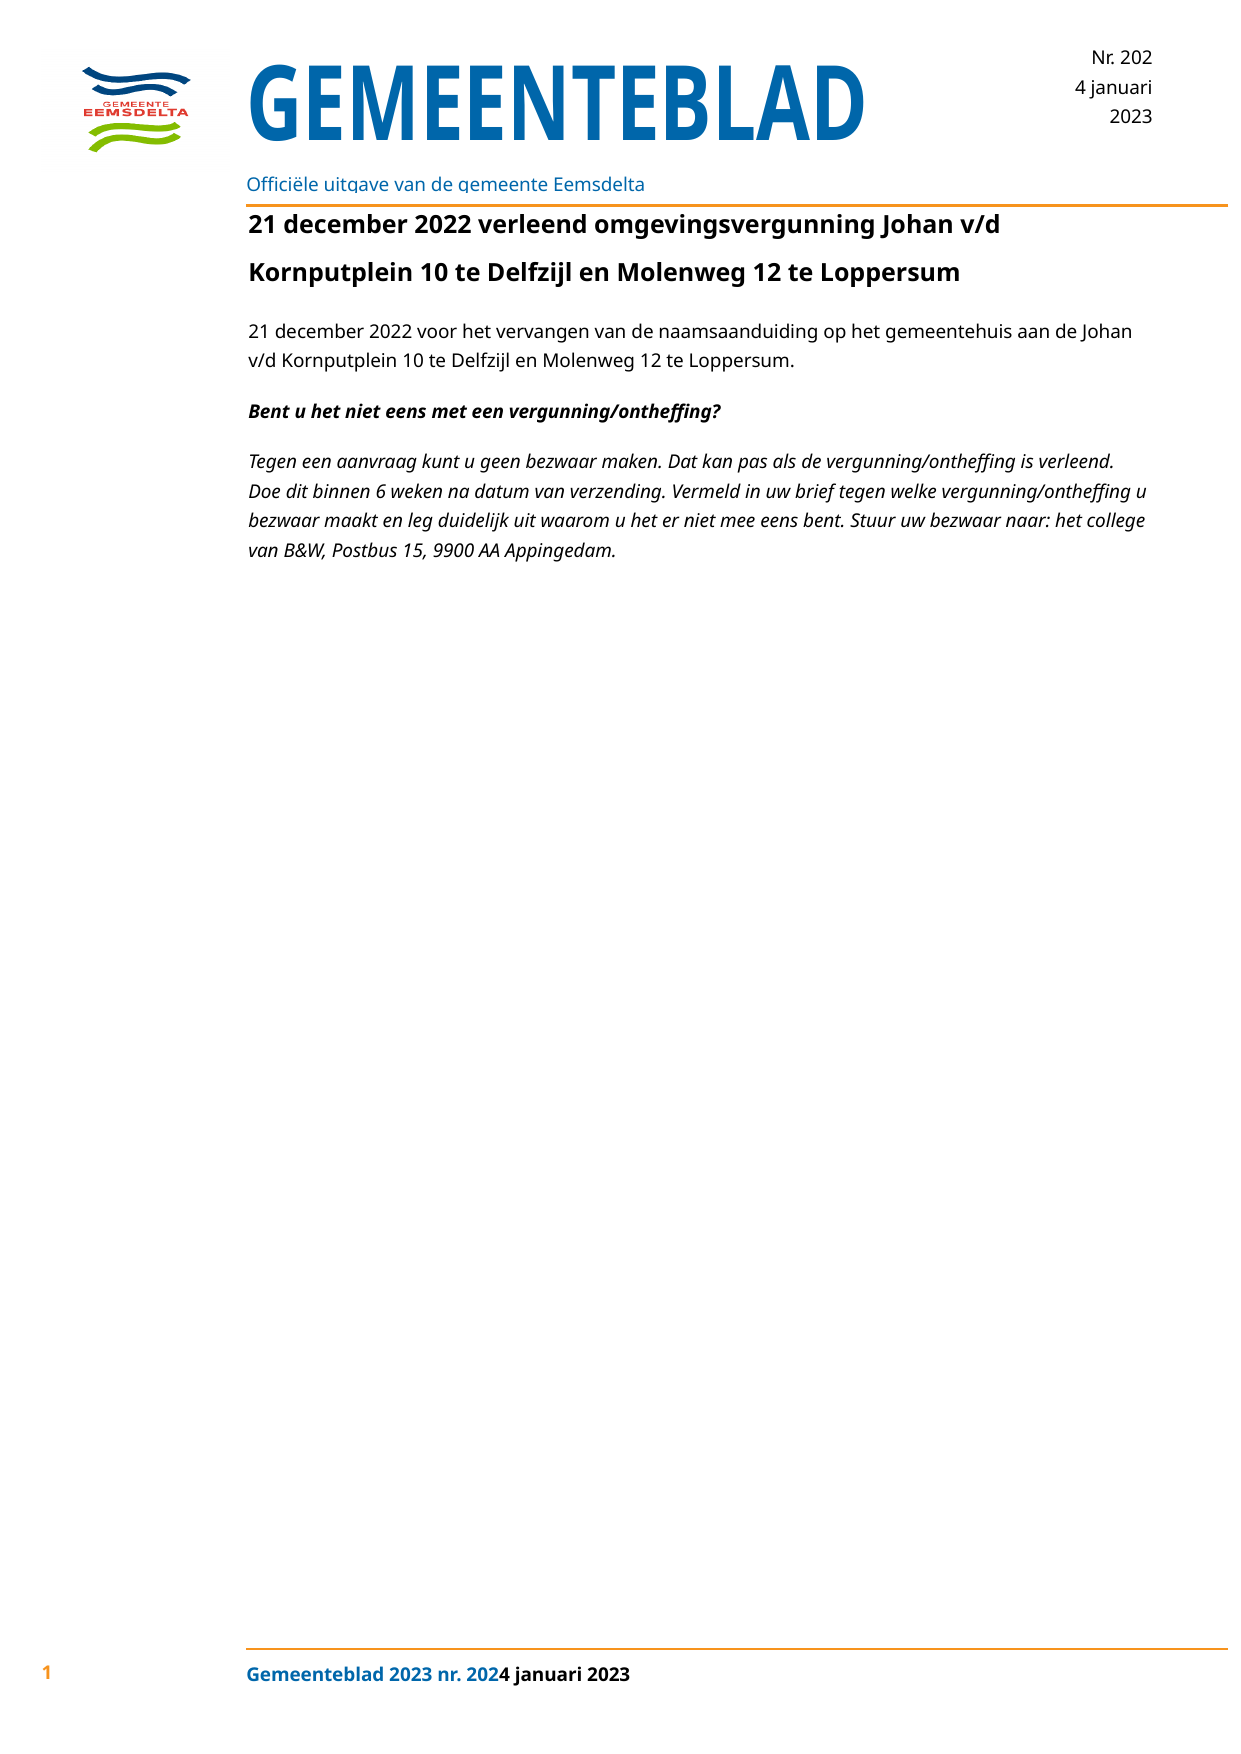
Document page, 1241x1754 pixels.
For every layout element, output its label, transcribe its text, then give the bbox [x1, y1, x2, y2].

text 21 december 2022 voor het vervangen van de naamsaanduiding op het gemeentehuis aan de Johan v/d Kornputplein 10 te Delfzijl en Molenweg 12 te Loppersum. [248, 318, 1152, 373]
text Bent u het niet eens met een vergunning/ontheffing? [248, 398, 1152, 424]
picture [41, 47, 231, 172]
text 21 december 2022 verleend omgevingsvergunning Johan v/d Kornputplein 10 te Delfzijl en Molenweg 12 te Loppersum [248, 207, 1152, 288]
text Tegen een aanvraag kunt u geen bezwaar maken. Dat kan pas als de vergunning/ontheffing is verleend. Doe dit binnen 6 weken na datum van verzending. Vermeld in uw brief tegen welke vergunning/ontheffing u bezwaar maakt en leg duidelijk uit waarom u het er niet mee eens bent. Stuur uw bezwaar naar: het college van B&W, Postbus 15, 9900 AA Appingedam. [248, 448, 1152, 563]
